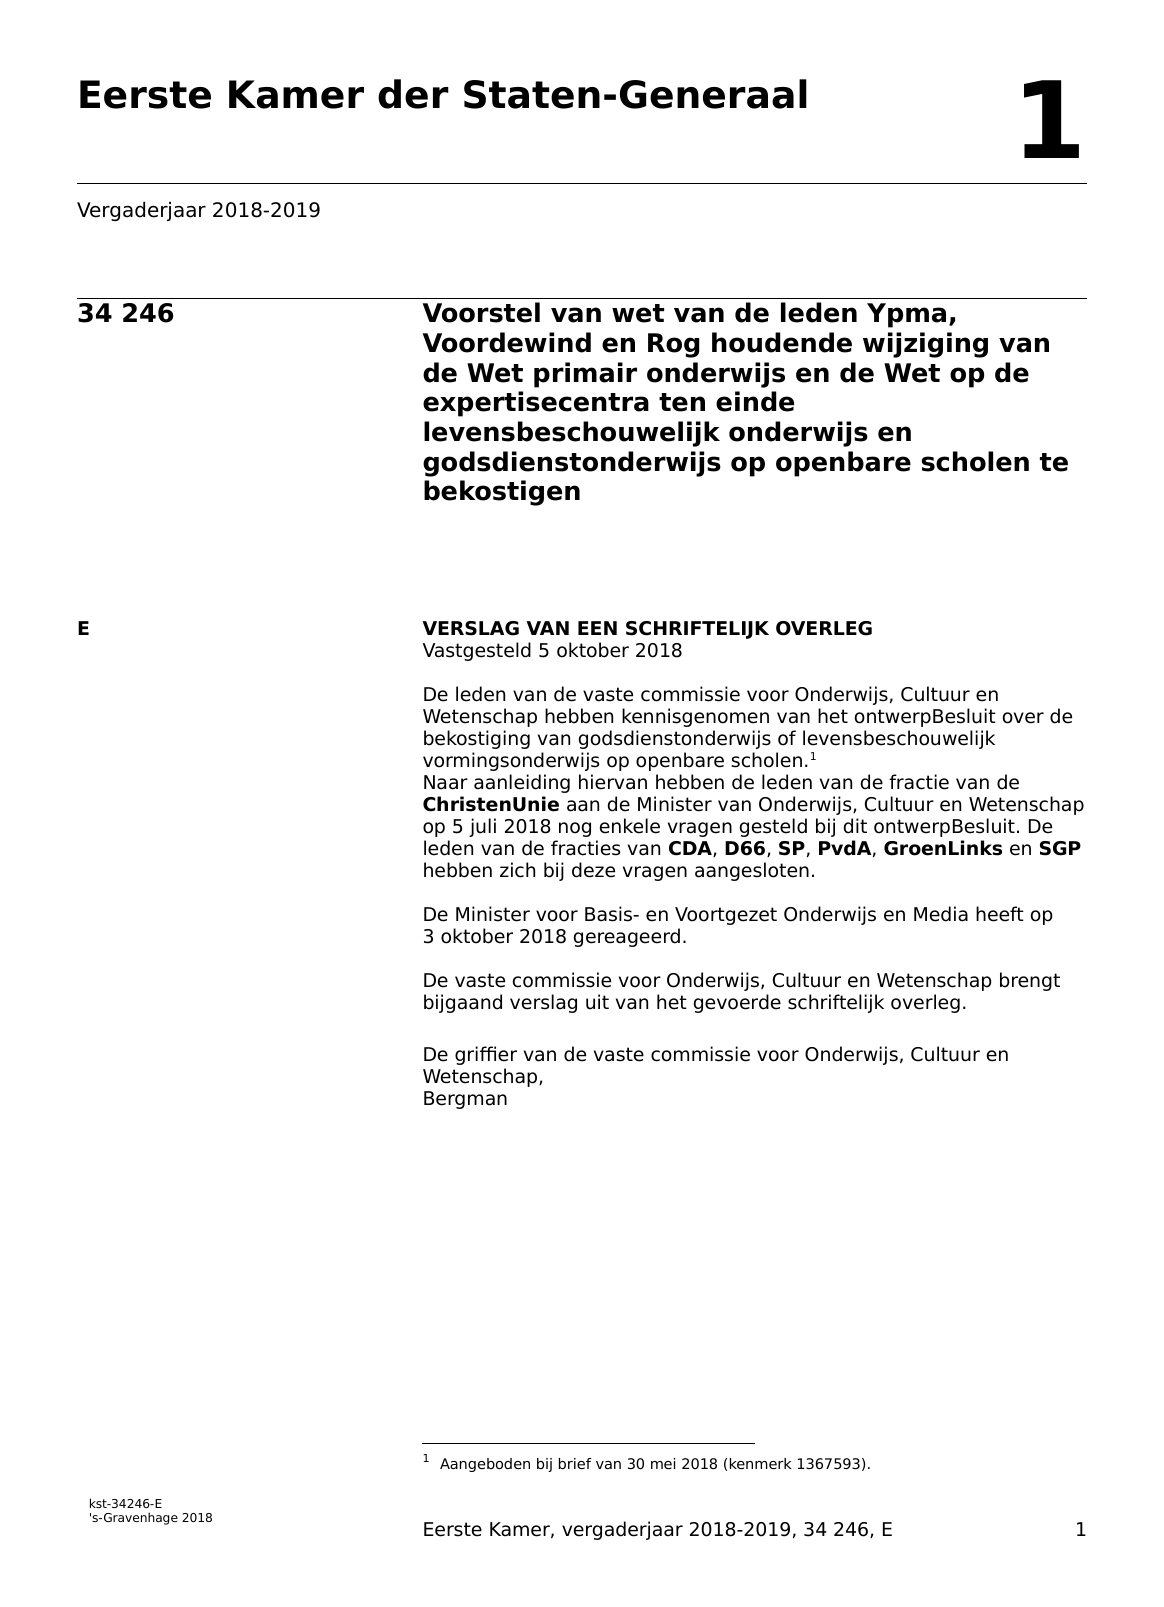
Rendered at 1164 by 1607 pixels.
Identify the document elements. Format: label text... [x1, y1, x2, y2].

subtitle E VERSLAG VAN EEN SCHRIFTELIJK OVERLEG [77, 618, 1087, 640]
text kst-34246-E [88, 1497, 323, 1511]
table_cell Vergaderjaar 2018-2019 [77, 184, 1087, 298]
table_header 1 [886, 59, 1087, 183]
table_header Eerste Kamer der Staten-Generaal [77, 59, 886, 183]
subtitle 34 246 Voorstel van wet van de leden Ypma, Voordewind en Rog houdende wijziging van de Wet primair onderwijs en de Wet op de expertisecentra ten einde levensbeschouwelijk onderwijs en godsdienstonderwijs op openbare scholen te bekostigen [77, 299, 1087, 507]
text 's-Gravenhage 2018 [88, 1511, 323, 1525]
text Vastgesteld 5 oktober 2018 [422, 640, 1087, 662]
text De leden van de vaste commissie voor Onderwijs, Cultuur en Wetenschap hebben kennisgenomen van het ontwerpBesluit over de bekostiging van godsdienstonderwijs of levensbeschouwelijk vormingsonderwijs op openbare scholen. [422, 684, 1087, 772]
text Naar aanleiding hiervan hebben de leden van de fractie van de ChristenUnie aan de Minister van Onderwijs, Cultuur en Wetenschap op 5 juli 2018 nog enkele vragen gesteld bij dit ontwerpBesluit. De leden van de fracties van CDA, D66, SP, PvdA, GroenLinks en SGP hebben zich bij deze vragen aangesloten. [422, 772, 1087, 882]
text De vaste commissie voor Onderwijs, Cultuur en Wetenschap brengt bijgaand verslag uit van het gevoerde schriftelijk overleg. [422, 970, 1087, 1014]
text De griffier van de vaste commissie voor Onderwijs, Cultuur en Wetenschap, Bergman [422, 1044, 1087, 1110]
text Aangeboden bij brief van 30 mei 2018 (kenmerk 1367593). [422, 1452, 1087, 1474]
text De Minister voor Basis- en Voortgezet Onderwijs en Media heeft op 3 oktober 2018 gereageerd. [422, 904, 1087, 948]
